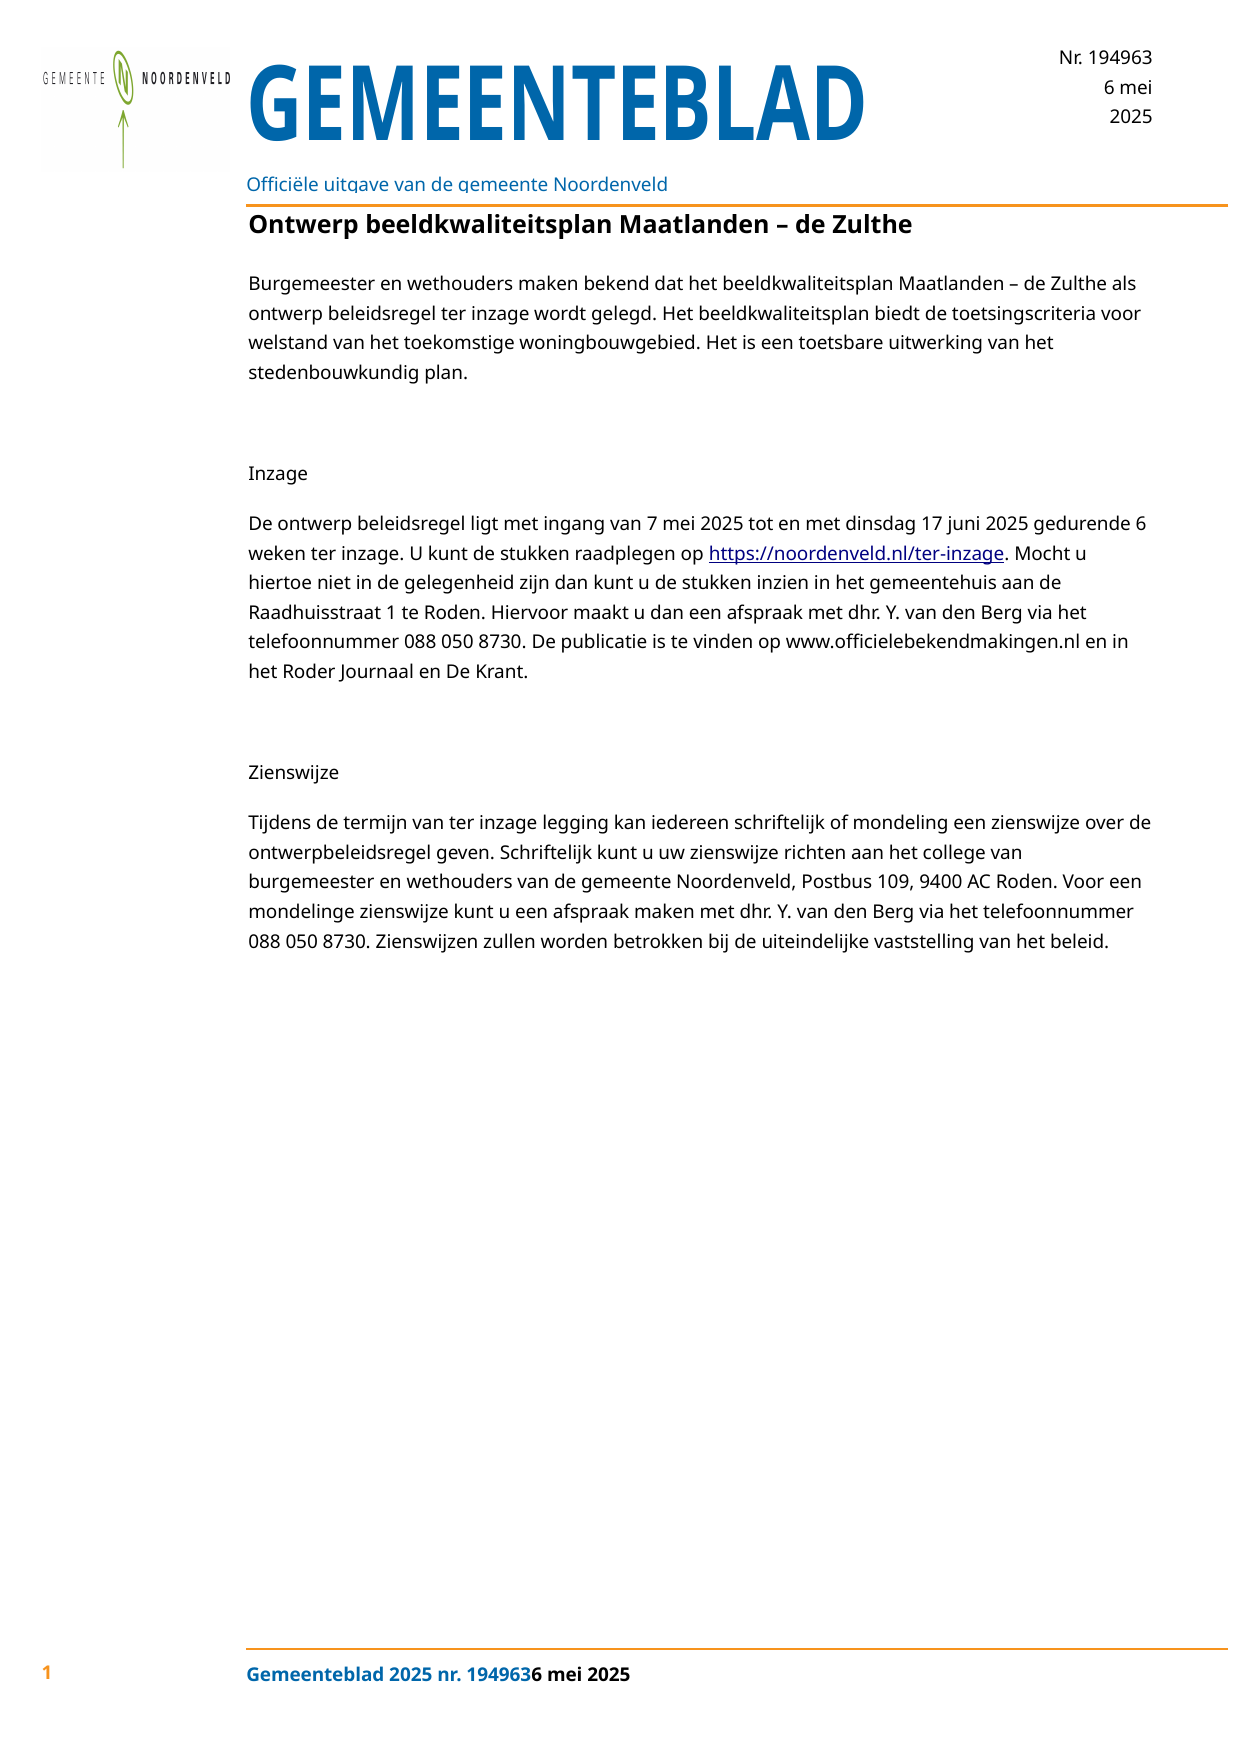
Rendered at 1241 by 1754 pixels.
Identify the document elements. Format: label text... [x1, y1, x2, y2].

text Ontwerp beeldkwaliteitsplan Maatlanden – de Zulthe [248, 207, 1152, 241]
picture [41, 47, 231, 172]
text Tijdens de termijn van ter inzage legging kan iedereen schriftelijk of mondeling een zienswijze over de ontwerpbeleidsregel geven. Schriftelijk kunt u uw zienswijze richten aan het college van burgemeester en wethouders van de gemeente Noordenveld, Postbus 109, 9400 AC Roden. Voor een mondelinge zienswijze kunt u een afspraak maken met dhr. Y. van den Berg via het telefoonnummer 088 050 8730. Zienswijzen zullen worden betrokken bij de uiteindelijke vaststelling van het beleid. [248, 809, 1152, 953]
text Zienswijze [248, 759, 1152, 785]
text Inzage [248, 460, 1152, 486]
text Burgemeester en wethouders maken bekend dat het beeldkwaliteitsplan Maatlanden – de Zulthe als ontwerp beleidsregel ter inzage wordt gelegd. Het beeldkwaliteitsplan biedt de toetsingscriteria voor welstand van het toekomstige woningbouwgebied. Het is een toetsbare uitwerking van het stedenbouwkundig plan. [248, 270, 1152, 385]
text De ontwerp beleidsregel ligt met ingang van 7 mei 2025 tot en met dinsdag 17 juni 2025 gedurende 6 weken ter inzage. U kunt de stukken raadplegen op https://noordenveld.nl/ter-inzage. Mocht u hiertoe niet in de gelegenheid zijn dan kunt u de stukken inzien in het gemeentehuis aan de Raadhuisstraat 1 te Roden. Hiervoor maakt u dan een afspraak met dhr. Y. van den Berg via het telefoonnummer 088 050 8730. De publicatie is te vinden op www.officielebekendmakingen.nl en in het Roder Journaal en De Krant. [248, 510, 1152, 684]
